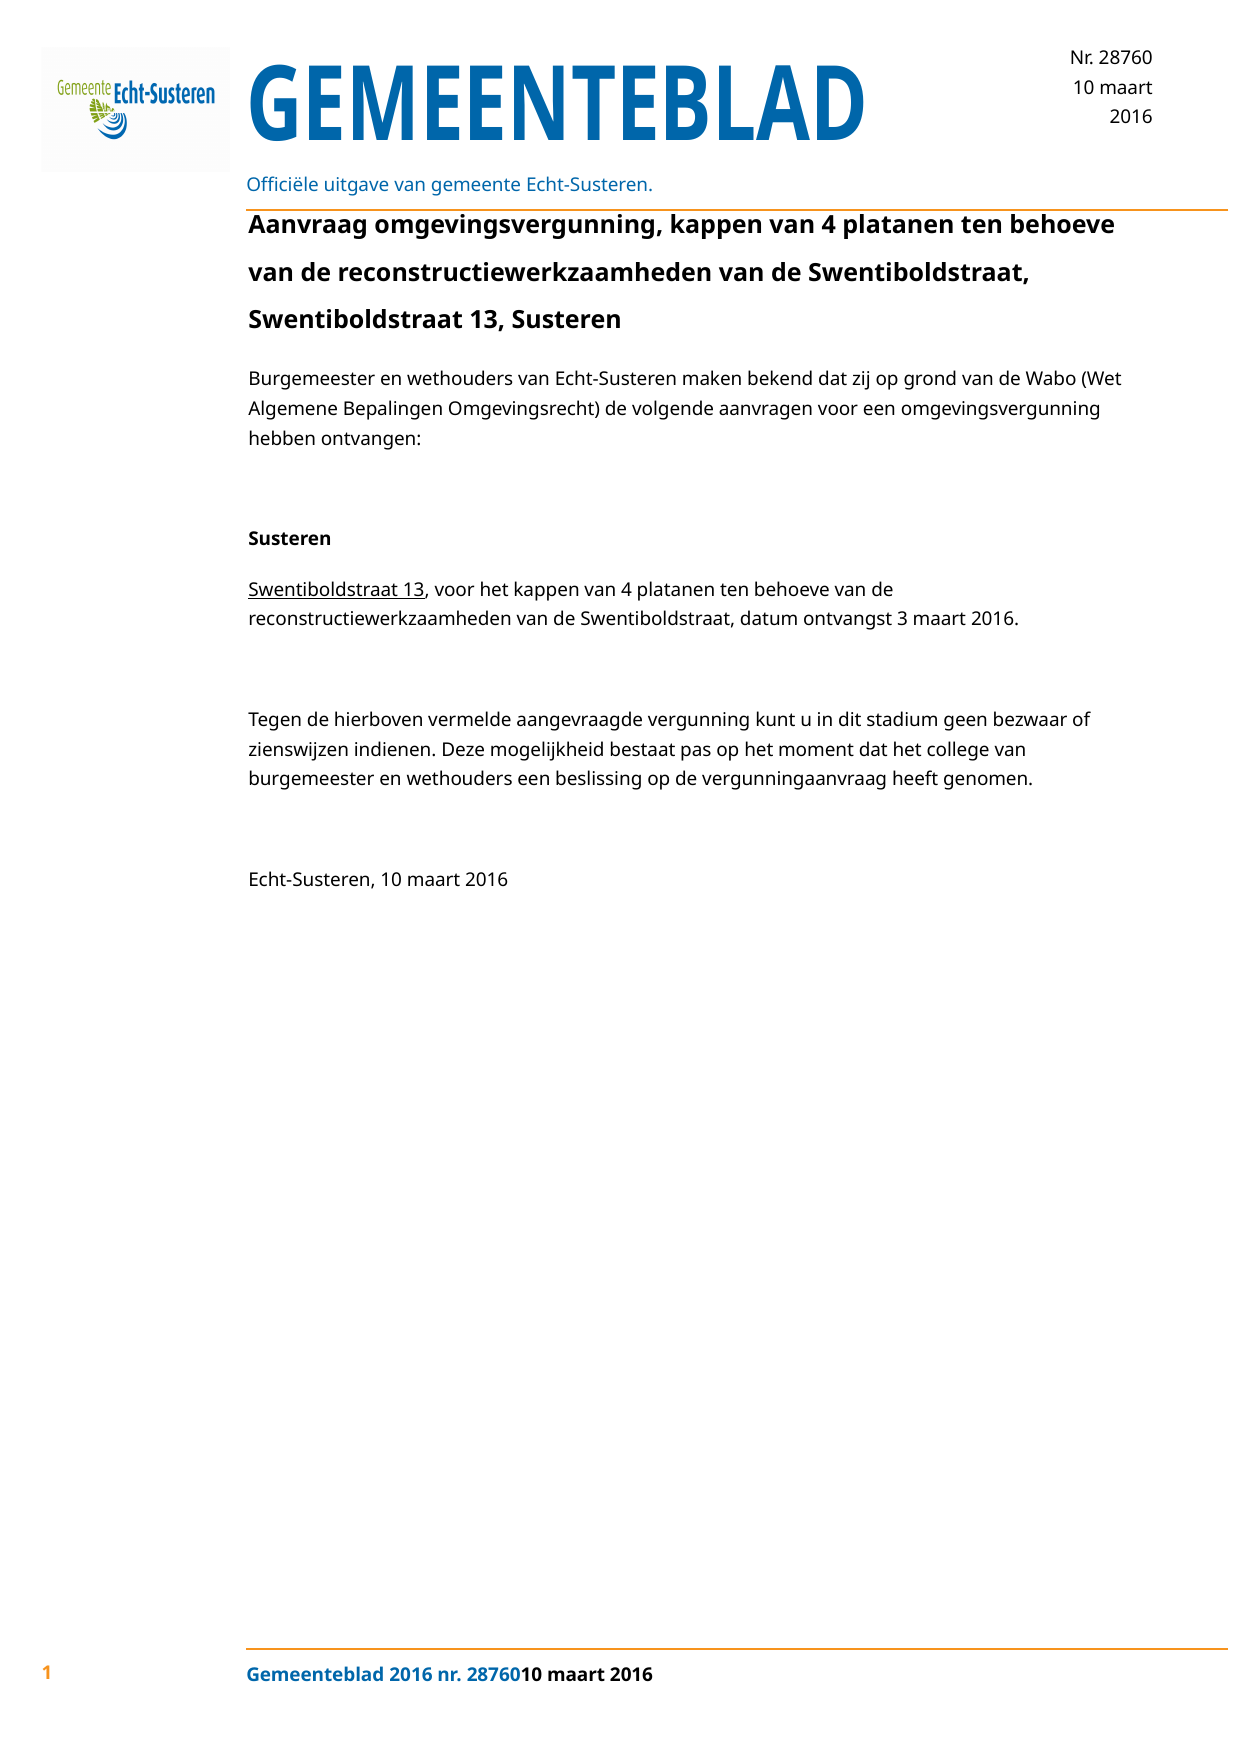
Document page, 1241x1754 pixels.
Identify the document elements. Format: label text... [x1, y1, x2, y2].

text Swentiboldstraat 13, voor het kappen van 4 platanen ten behoeve van de reconstructiewerkzaamheden van de Swentiboldstraat, datum ontvangst 3 maart 2016. [248, 576, 1152, 631]
text Susteren [248, 526, 1152, 551]
picture [41, 47, 231, 172]
text Tegen de hierboven vermelde aangevraagde vergunning kunt u in dit stadium geen bezwaar of zienswijzen indienen. Deze mogelijkheid bestaat pas op het moment dat het college van burgemeester en wethouders een beslissing op de vergunningaanvraag heeft genomen. [248, 706, 1152, 791]
text Aanvraag omgevingsvergunning, kappen van 4 platanen ten behoeve van de reconstructiewerkzaamheden van de Swentiboldstraat, Swentiboldstraat 13, Susteren [248, 211, 1152, 336]
text Echt-Susteren, 10 maart 2016 [248, 866, 1152, 892]
text Burgemeester en wethouders van Echt-Susteren maken bekend dat zij op grond van de Wabo (Wet Algemene Bepalingen Omgevingsrecht) de volgende aanvragen voor een omgevingsvergunning hebben ontvangen: [248, 366, 1152, 450]
